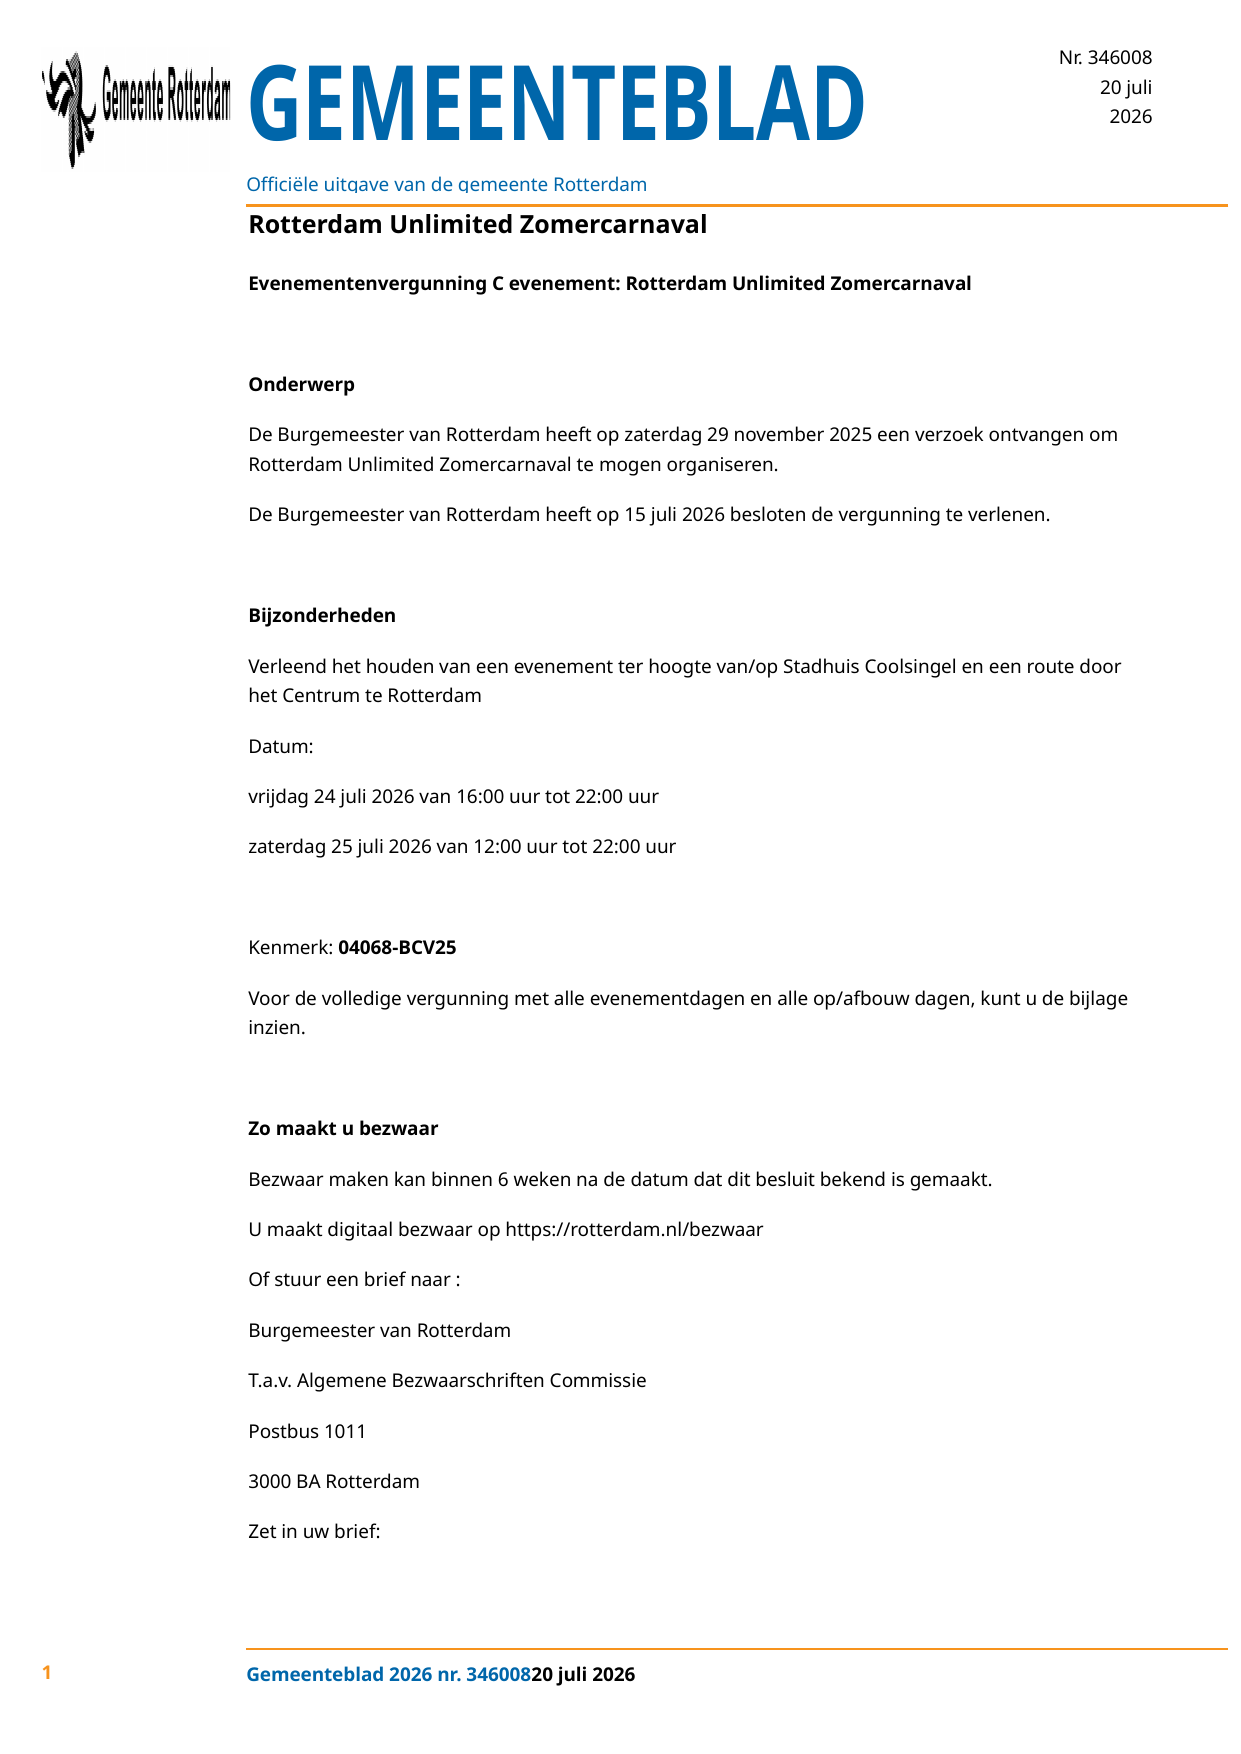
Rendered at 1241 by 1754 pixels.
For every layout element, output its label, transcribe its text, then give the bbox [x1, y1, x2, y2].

text Bijzonderheden [248, 602, 1152, 628]
text Zet in uw brief: [248, 1519, 1152, 1544]
text Of stuur een brief naar : [248, 1267, 1152, 1292]
text De Burgemeester van Rotterdam heeft op zaterdag 29 november 2025 een verzoek ontvangen om Rotterdam Unlimited Zomercarnaval te mogen organiseren. [248, 422, 1152, 477]
text Bezwaar maken kan binnen 6 weken na de datum dat dit besluit bekend is gemaakt. [248, 1166, 1152, 1191]
text 3000 BA Rotterdam [248, 1468, 1152, 1494]
text Onderwerp [248, 371, 1152, 397]
text Zo maakt u bezwaar [248, 1115, 1152, 1141]
text Burgemeester van Rotterdam [248, 1317, 1152, 1343]
text De Burgemeester van Rotterdam heeft op 15 juli 2026 besloten de vergunning te verlenen. [248, 502, 1152, 527]
text U maakt digitaal bezwaar op https://rotterdam.nl/bezwaar [248, 1216, 1152, 1242]
text Postbus 1011 [248, 1418, 1152, 1443]
text Datum: [248, 733, 1152, 758]
picture [41, 47, 231, 172]
text Voor de volledige vergunning met alle evenementdagen en alle op/afbouw dagen, kunt u de bijlage inzien. [248, 985, 1152, 1040]
text vrijdag 24 juli 2026 van 16:00 uur tot 22:00 uur [248, 783, 1152, 809]
text zaterdag 25 juli 2026 van 12:00 uur tot 22:00 uur [248, 834, 1152, 859]
text Rotterdam Unlimited Zomercarnaval [248, 207, 1152, 241]
text T.a.v. Algemene Bezwaarschriften Commissie [248, 1367, 1152, 1393]
text Kenmerk: 04068-BCV25 [248, 934, 1152, 960]
text Verleend het houden van een evenement ter hoogte van/op Stadhuis Coolsingel en een route door het Centrum te Rotterdam [248, 653, 1152, 708]
text Evenementenvergunning C evenement: Rotterdam Unlimited Zomercarnaval [248, 270, 1152, 296]
